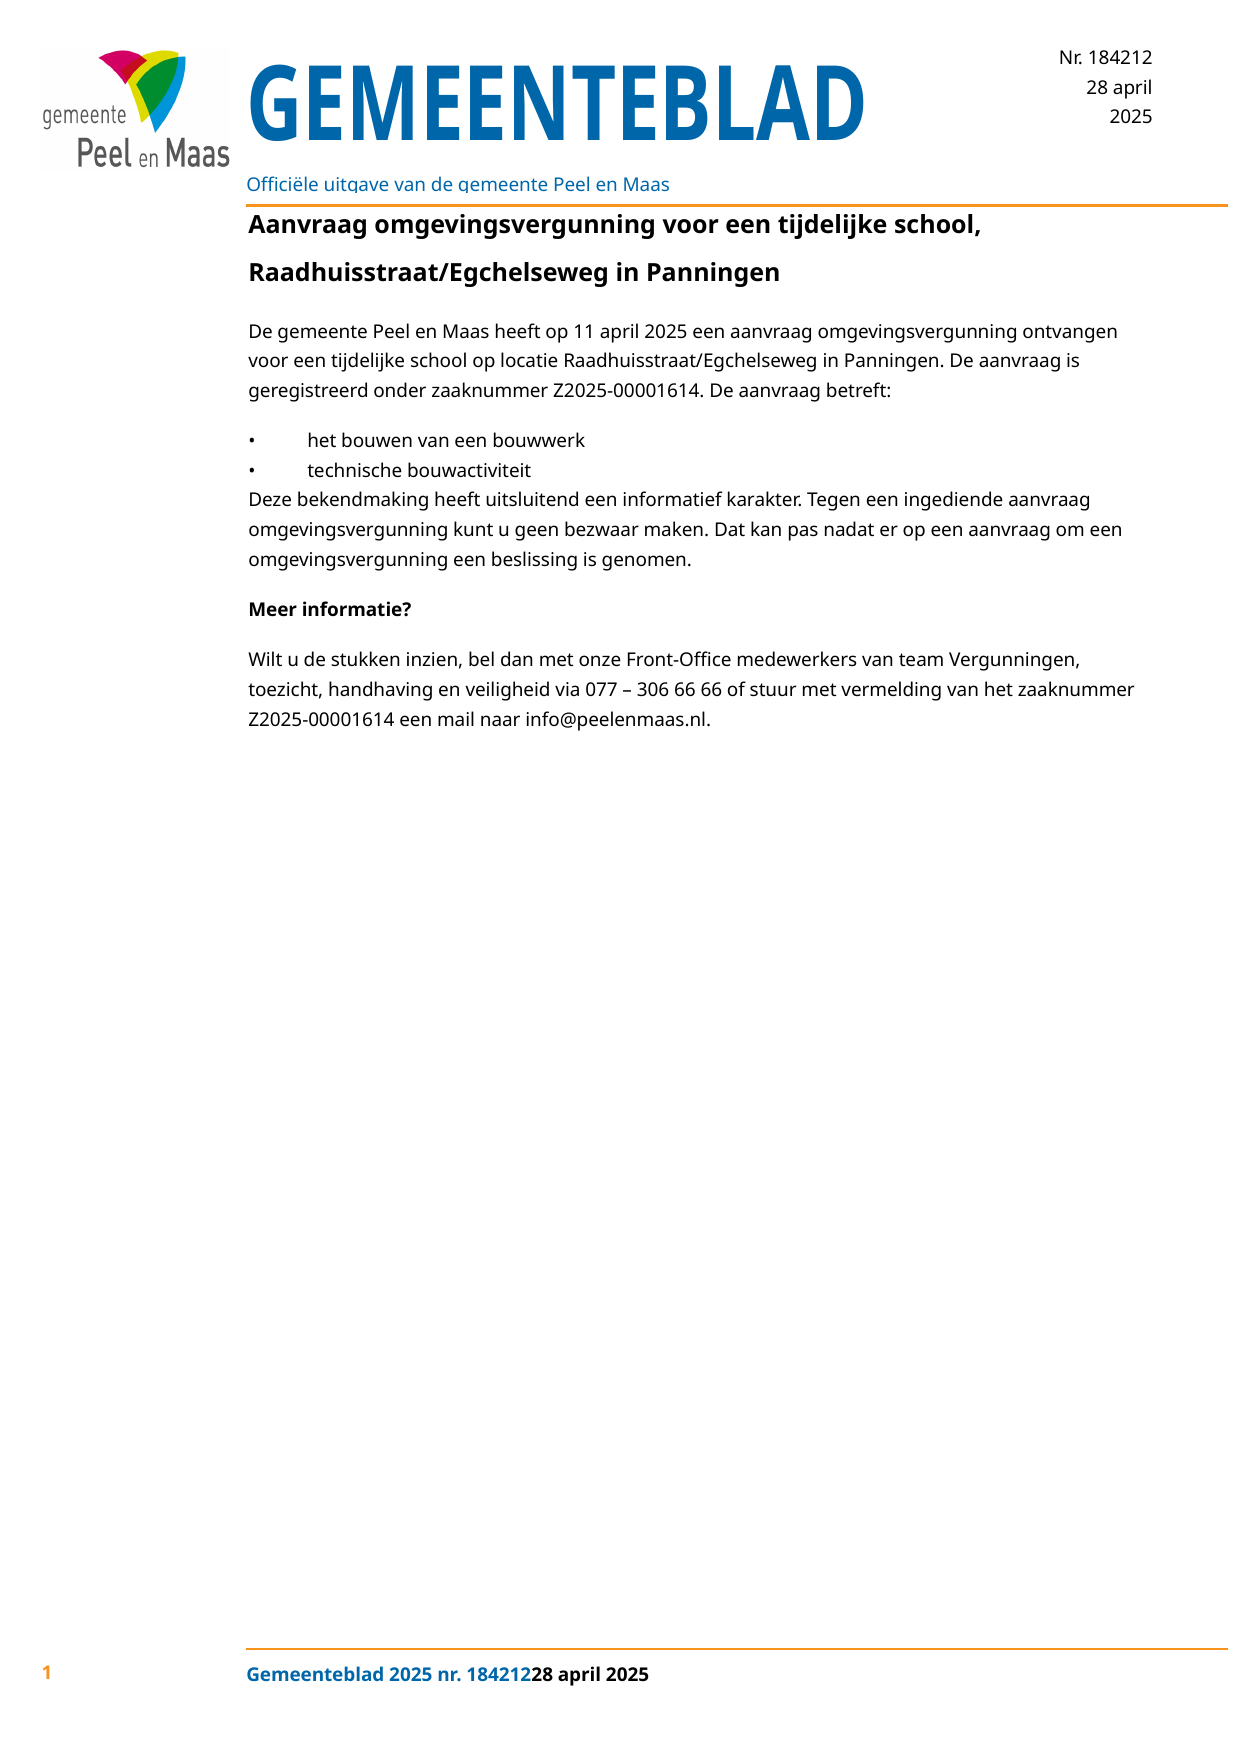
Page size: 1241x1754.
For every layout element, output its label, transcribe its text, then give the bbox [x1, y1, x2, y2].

text Aanvraag omgevingsvergunning voor een tijdelijke school, Raadhuisstraat/Egchelseweg in Panningen [248, 207, 1152, 288]
text Meer informatie? [248, 596, 1152, 622]
text Wilt u de stukken inzien, bel dan met onze Front-Office medewerkers van team Vergunningen, toezicht, handhaving en veiligheid via 077 – 306 66 66 of stuur met vermelding van het zaaknummer Z2025-00001614 een mail naar info@peelenmaas.nl. [248, 647, 1152, 732]
list het bouwen van een bouwwerk [248, 427, 1152, 453]
picture [41, 47, 231, 172]
list technische bouwactiviteit [248, 457, 1152, 483]
text Deze bekendmaking heeft uitsluitend een informatief karakter. Tegen een ingediende aanvraag omgevingsvergunning kunt u geen bezwaar maken. Dat kan pas nadat er op een aanvraag om een omgevingsvergunning een beslissing is genomen. [248, 487, 1152, 572]
text De gemeente Peel en Maas heeft op 11 april 2025 een aanvraag omgevingsvergunning ontvangen voor een tijdelijke school op locatie Raadhuisstraat/Egchelseweg in Panningen. De aanvraag is geregistreerd onder zaaknummer Z2025-00001614. De aanvraag betreft: [248, 318, 1152, 403]
